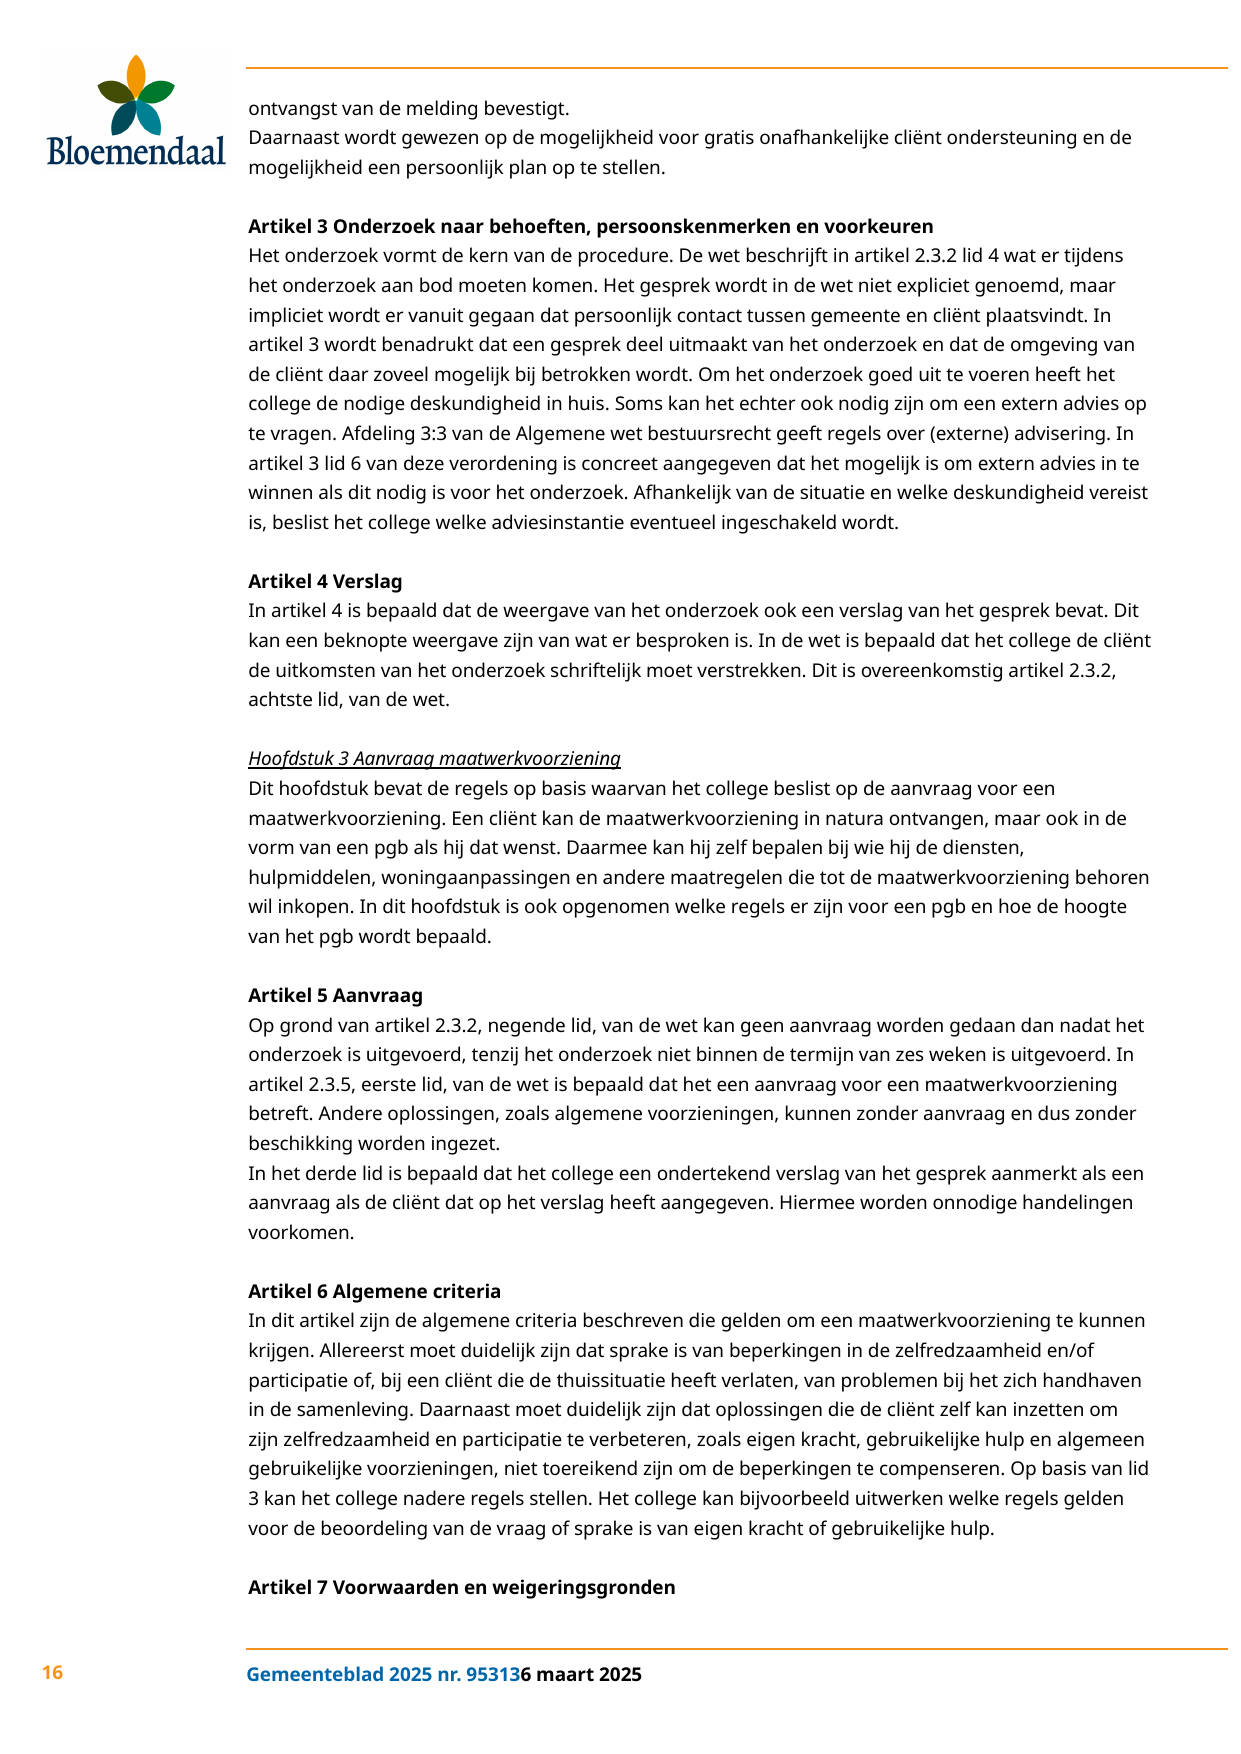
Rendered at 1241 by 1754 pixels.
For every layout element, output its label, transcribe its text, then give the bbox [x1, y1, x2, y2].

text Het onderzoek vormt de kern van de procedure. De wet beschrijft in artikel 2.3.2 lid 4 wat er tijdens het onderzoek aan bod moeten komen. Het gesprek wordt in de wet niet expliciet genoemd, maar impliciet wordt er vanuit gegaan dat persoonlijk contact tussen gemeente en cliënt plaatsvindt. In artikel 3 wordt benadrukt dat een gesprek deel uitmaakt van het onderzoek en dat de omgeving van de cliënt daar zoveel mogelijk bij betrokken wordt. Om het onderzoek goed uit te voeren heeft het college de nodige deskundigheid in huis. Soms kan het echter ook nodig zijn om een extern advies op te vragen. Afdeling 3:3 van de Algemene wet bestuursrecht geeft regels over (externe) advisering. In artikel 3 lid 6 van deze verordening is concreet aangegeven dat het mogelijk is om extern advies in te winnen als dit nodig is voor het onderzoek. Afhankelijk van de situatie en welke deskundigheid vereist is, beslist het college welke adviesinstantie eventueel ingeschakeld wordt. [248, 243, 1152, 535]
text In het derde lid is bepaald dat het college een ondertekend verslag van het gesprek aanmerkt als een aanvraag als de cliënt dat op het verslag heeft aangegeven. Hiermee worden onnodige handelingen voorkomen. [248, 1160, 1152, 1245]
text Artikel 7 Voorwaarden en weigeringsgronden [248, 1574, 1152, 1600]
text Artikel 6 Algemene criteria [248, 1278, 1152, 1304]
text Artikel 5 Aanvraag [248, 982, 1152, 1008]
picture [41, 47, 231, 172]
text Daarnaast wordt gewezen op de mogelijkheid voor gratis onafhankelijke cliënt ondersteuning en de mogelijkheid een persoonlijk plan op te stellen. [248, 124, 1152, 180]
text Op grond van artikel 2.3.2, negende lid, van de wet kan geen aanvraag worden gedaan dan nadat het onderzoek is uitgevoerd, tenzij het onderzoek niet binnen de termijn van zes weken is uitgevoerd. In artikel 2.3.5, eerste lid, van de wet is bepaald dat het een aanvraag voor een maatwerkvoorziening betreft. Andere oplossingen, zoals algemene voorzieningen, kunnen zonder aanvraag en dus zonder beschikking worden ingezet. [248, 1012, 1152, 1156]
text Artikel 3 Onderzoek naar behoeften, persoonskenmerken en voorkeuren [248, 213, 1152, 239]
text In artikel 4 is bepaald dat de weergave van het onderzoek ook een verslag van het gesprek bevat. Dit kan een beknopte weergave zijn van wat er besproken is. In de wet is bepaald dat het college de cliënt de uitkomsten van het onderzoek schriftelijk moet verstrekken. Dit is overeenkomstig artikel 2.3.2, achtste lid, van de wet. [248, 598, 1152, 712]
text Dit hoofdstuk bevat de regels op basis waarvan het college beslist op de aanvraag voor een maatwerkvoorziening. Een cliënt kan de maatwerkvoorziening in natura ontvangen, maar ook in de vorm van een pgb als hij dat wenst. Daarmee kan hij zelf bepalen bij wie hij de diensten, hulpmiddelen, woningaanpassingen en andere maatregelen die tot de maatwerkvoorziening behoren wil inkopen. In dit hoofdstuk is ook opgenomen welke regels er zijn voor een pgb en hoe de hoogte van het pgb wordt bepaald. [248, 775, 1152, 949]
text ontvangst van de melding bevestigt. [248, 95, 1152, 121]
text Artikel 4 Verslag [248, 568, 1152, 594]
text In dit artikel zijn de algemene criteria beschreven die gelden om een maatwerkvoorziening te kunnen krijgen. Allereerst moet duidelijk zijn dat sprake is van beperkingen in de zelfredzaamheid en/of participatie of, bij een cliënt die de thuissituatie heeft verlaten, van problemen bij het zich handhaven in de samenleving. Daarnaast moet duidelijk zijn dat oplossingen die de cliënt zelf kan inzetten om zijn zelfredzaamheid en participatie te verbeteren, zoals eigen kracht, gebruikelijke hulp en algemeen gebruikelijke voorzieningen, niet toereikend zijn om de beperkingen te compenseren. Op basis van lid 3 kan het college nadere regels stellen. Het college kan bijvoorbeeld uitwerken welke regels gelden voor de beoordeling van de vraag of sprake is van eigen kracht of gebruikelijke hulp. [248, 1308, 1152, 1541]
text Hoofdstuk 3 Aanvraag maatwerkvoorziening [248, 746, 1152, 771]
